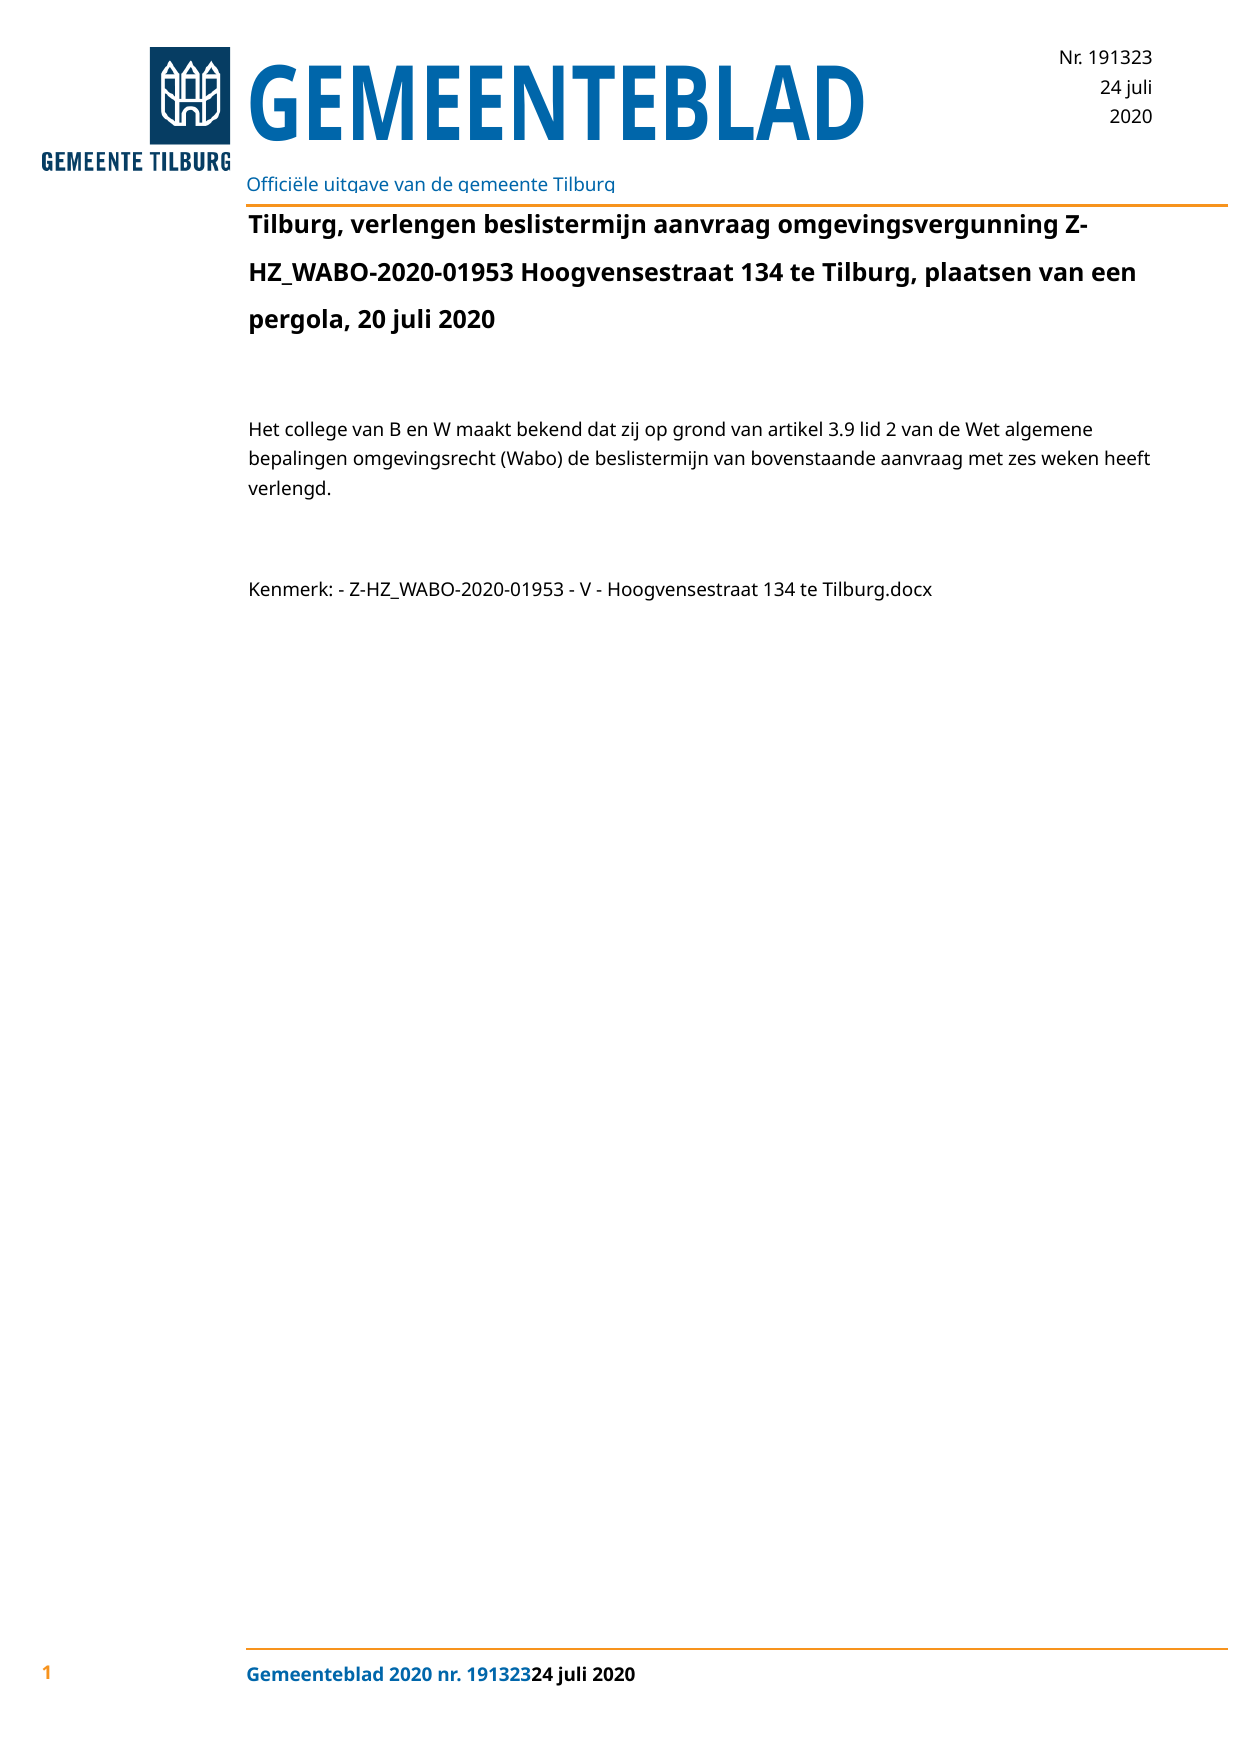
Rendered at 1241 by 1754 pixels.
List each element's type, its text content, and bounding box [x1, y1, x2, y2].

text Tilburg, verlengen beslistermijn aanvraag omgevingsvergunning Z-HZ_WABO-2020-01953 Hoogvensestraat 134 te Tilburg, plaatsen van een pergola, 20 juli 2020 [248, 207, 1152, 336]
text Het college van B en W maakt bekend dat zij op grond van artikel 3.9 lid 2 van de Wet algemene bepalingen omgevingsrecht (Wabo) de beslistermijn van bovenstaande aanvraag met zes weken heeft verlengd. [248, 416, 1152, 501]
text Kenmerk: - Z-HZ_WABO-2020-01953 - V - Hoogvensestraat 134 te Tilburg.docx [248, 576, 1152, 602]
picture [41, 47, 231, 172]
